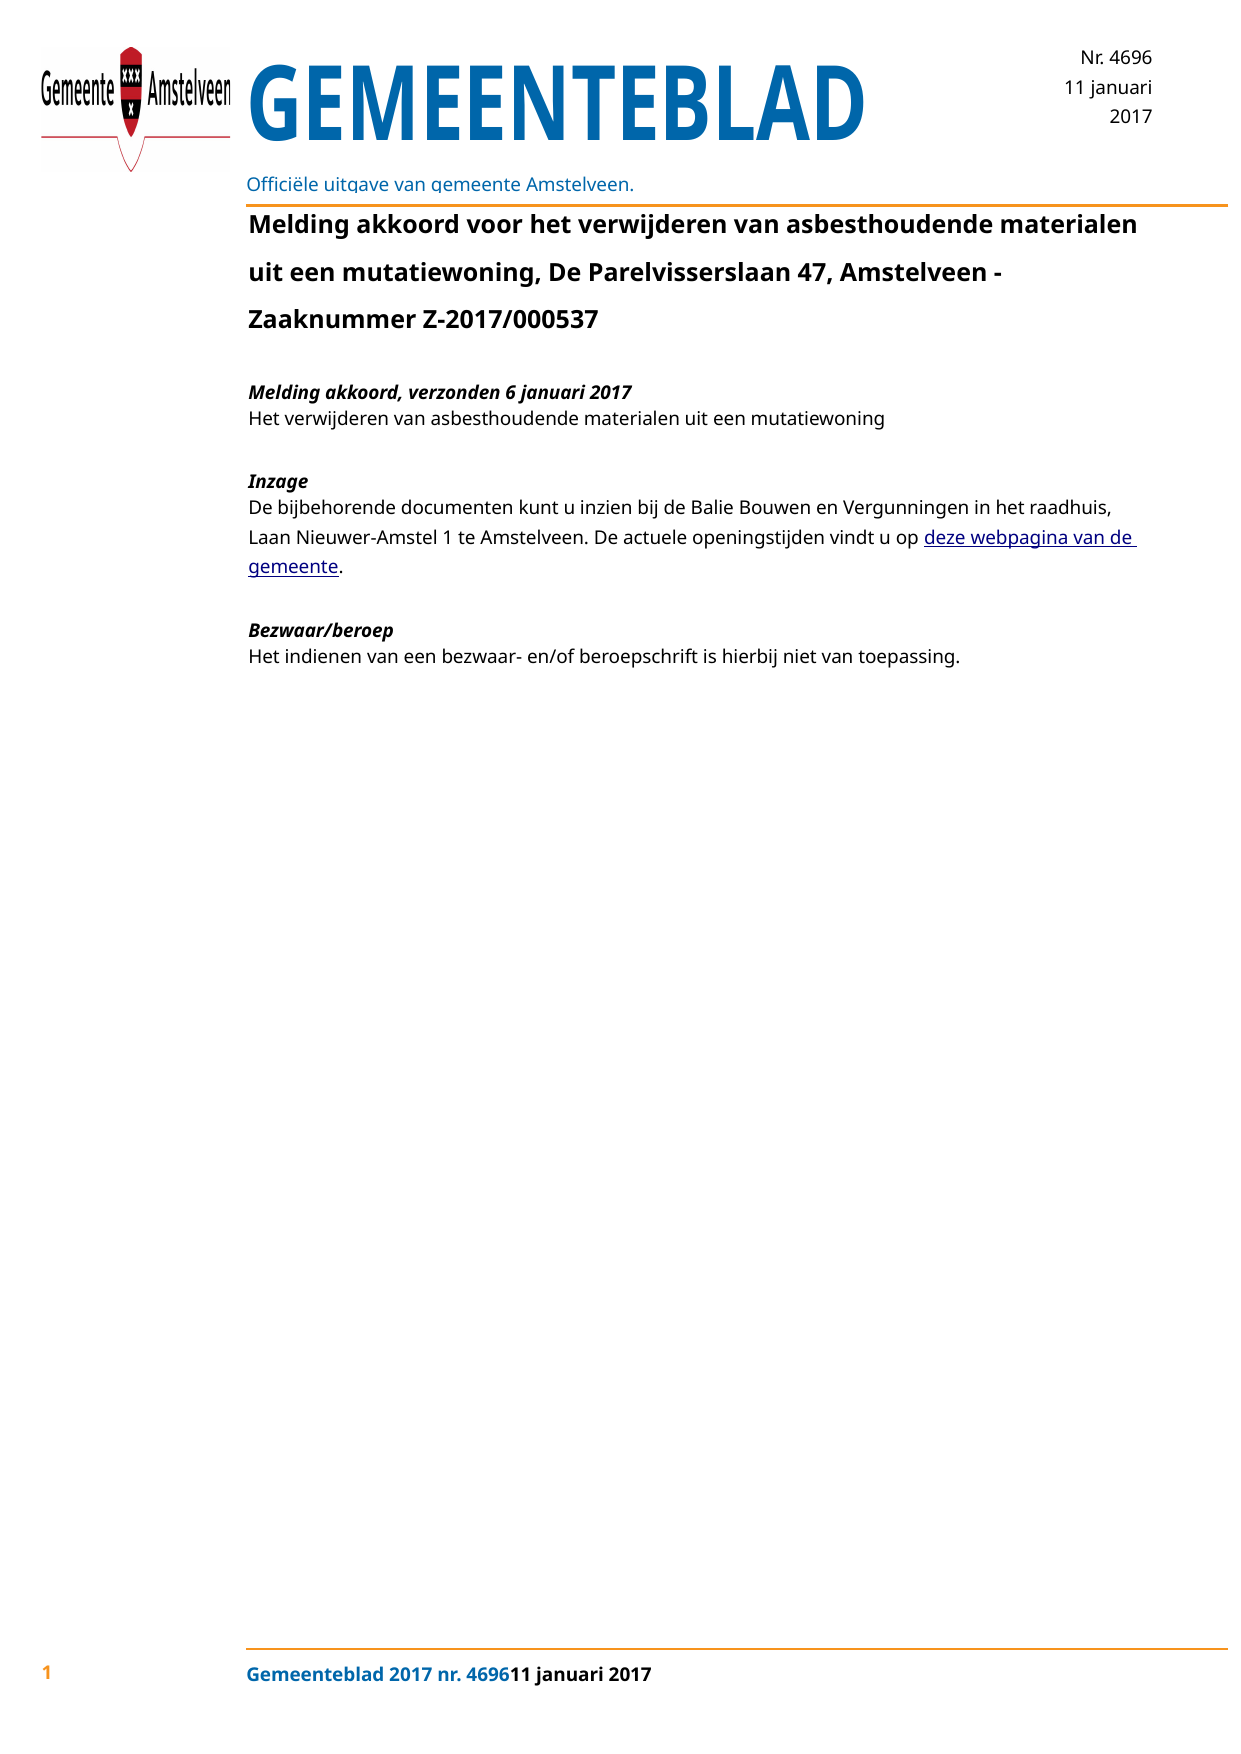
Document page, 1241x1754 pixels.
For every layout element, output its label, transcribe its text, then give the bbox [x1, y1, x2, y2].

text Inzage [248, 469, 1152, 494]
text Het verwijderen van asbesthoudende materialen uit een mutatiewoning [248, 405, 1152, 431]
text Melding akkoord, verzonden 6 januari 2017 [248, 379, 1152, 405]
text De bijbehorende documenten kunt u inzien bij de Balie Bouwen en Vergunningen in het raadhuis, Laan Nieuwer-Amstel 1 te Amstelveen. De actuele openingstijden vindt u op deze webpagina van de gemeente. [248, 494, 1152, 579]
picture [41, 47, 231, 172]
text Bezwaar/beroep [248, 618, 1152, 643]
text Melding akkoord voor het verwijderen van asbesthoudende materialen uit een mutatiewoning, De Parelvisserslaan 47, Amstelveen - Zaaknummer Z-2017/000537 [248, 207, 1152, 336]
text Het indienen van een bezwaar- en/of beroepschrift is hierbij niet van toepassing. [248, 643, 1152, 669]
